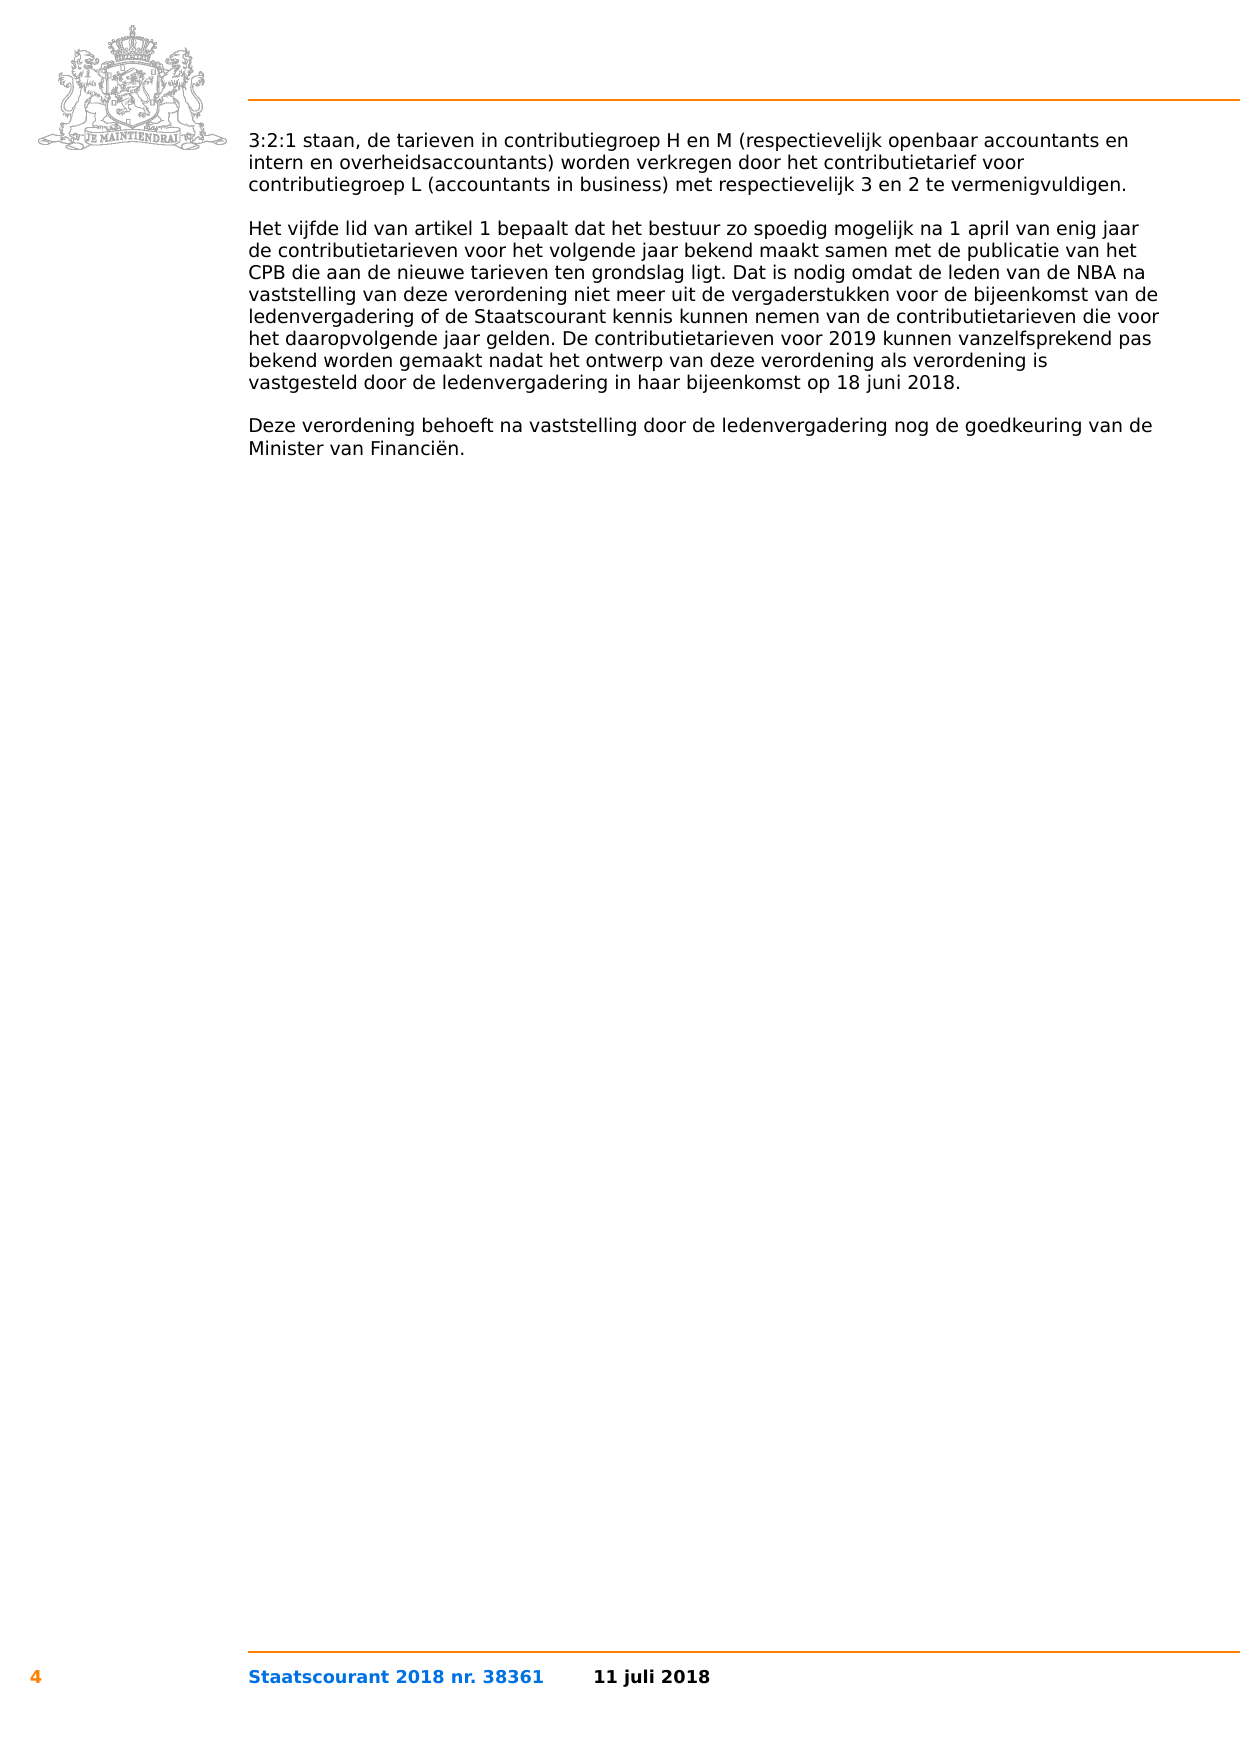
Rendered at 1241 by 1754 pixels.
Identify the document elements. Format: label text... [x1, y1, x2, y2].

text 3:2:1 staan, de tarieven in contributiegroep H en M (respectievelijk openbaar accountants en intern en overheidsaccountants) worden verkregen door het contributietarief voor contributiegroep L (accountants in business) met respectievelijk 3 en 2 te vermenigvuldigen. [248, 130, 1163, 196]
text Deze verordening behoeft na vaststelling door de ledenvergadering nog de goedkeuring van de Minister van Financiën. [248, 415, 1163, 459]
text Het vijfde lid van artikel 1 bepaalt dat het bestuur zo spoedig mogelijk na 1 april van enig jaar de contributietarieven voor het volgende jaar bekend maakt samen met de publicatie van het CPB die aan de nieuwe tarieven ten grondslag ligt. Dat is nodig omdat de leden van de NBA na vaststelling van deze verordening niet meer uit de vergaderstukken voor de bijeenkomst van de ledenvergadering of de Staatscourant kennis kunnen nemen van de contributietarieven die voor het daaropvolgende jaar gelden. De contributietarieven voor 2019 kunnen vanzelfsprekend pas bekend worden gemaakt nadat het ontwerp van deze verordening als verordening is vastgesteld door de ledenvergadering in haar bijeenkomst op 18 juni 2018. [248, 218, 1163, 393]
picture [38, 25, 227, 150]
